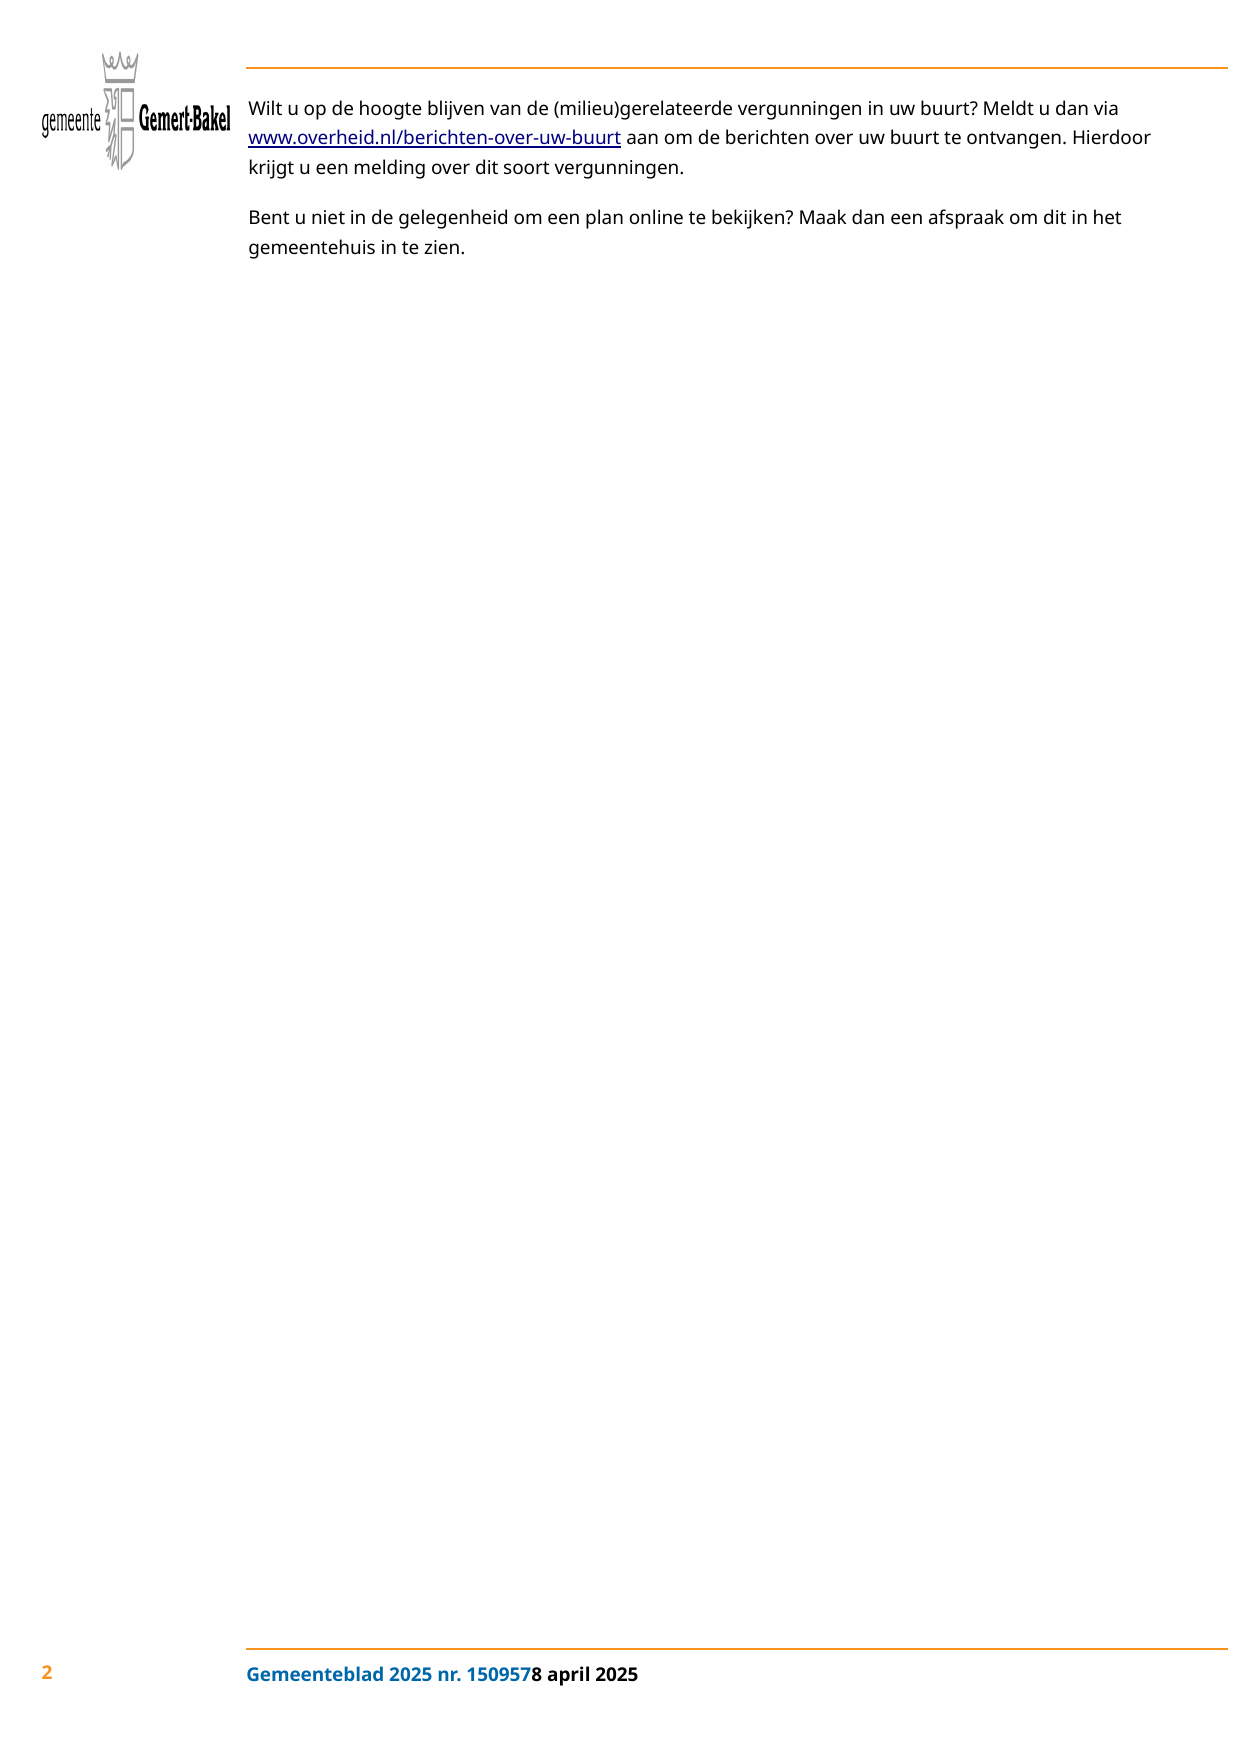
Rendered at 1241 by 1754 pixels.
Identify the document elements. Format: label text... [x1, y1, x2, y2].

text Bent u niet in de gelegenheid om een plan online te bekijken? Maak dan een afspraak om dit in het gemeentehuis in te zien. [248, 204, 1152, 260]
text Wilt u op de hoogte blijven van de (milieu)gerelateerde vergunningen in uw buurt? Meldt u dan via www.overheid.nl/berichten-over-uw-buurt aan om de berichten over uw buurt te ontvangen. Hierdoor krijgt u een melding over dit soort vergunningen. [248, 95, 1152, 180]
picture [41, 47, 231, 172]
